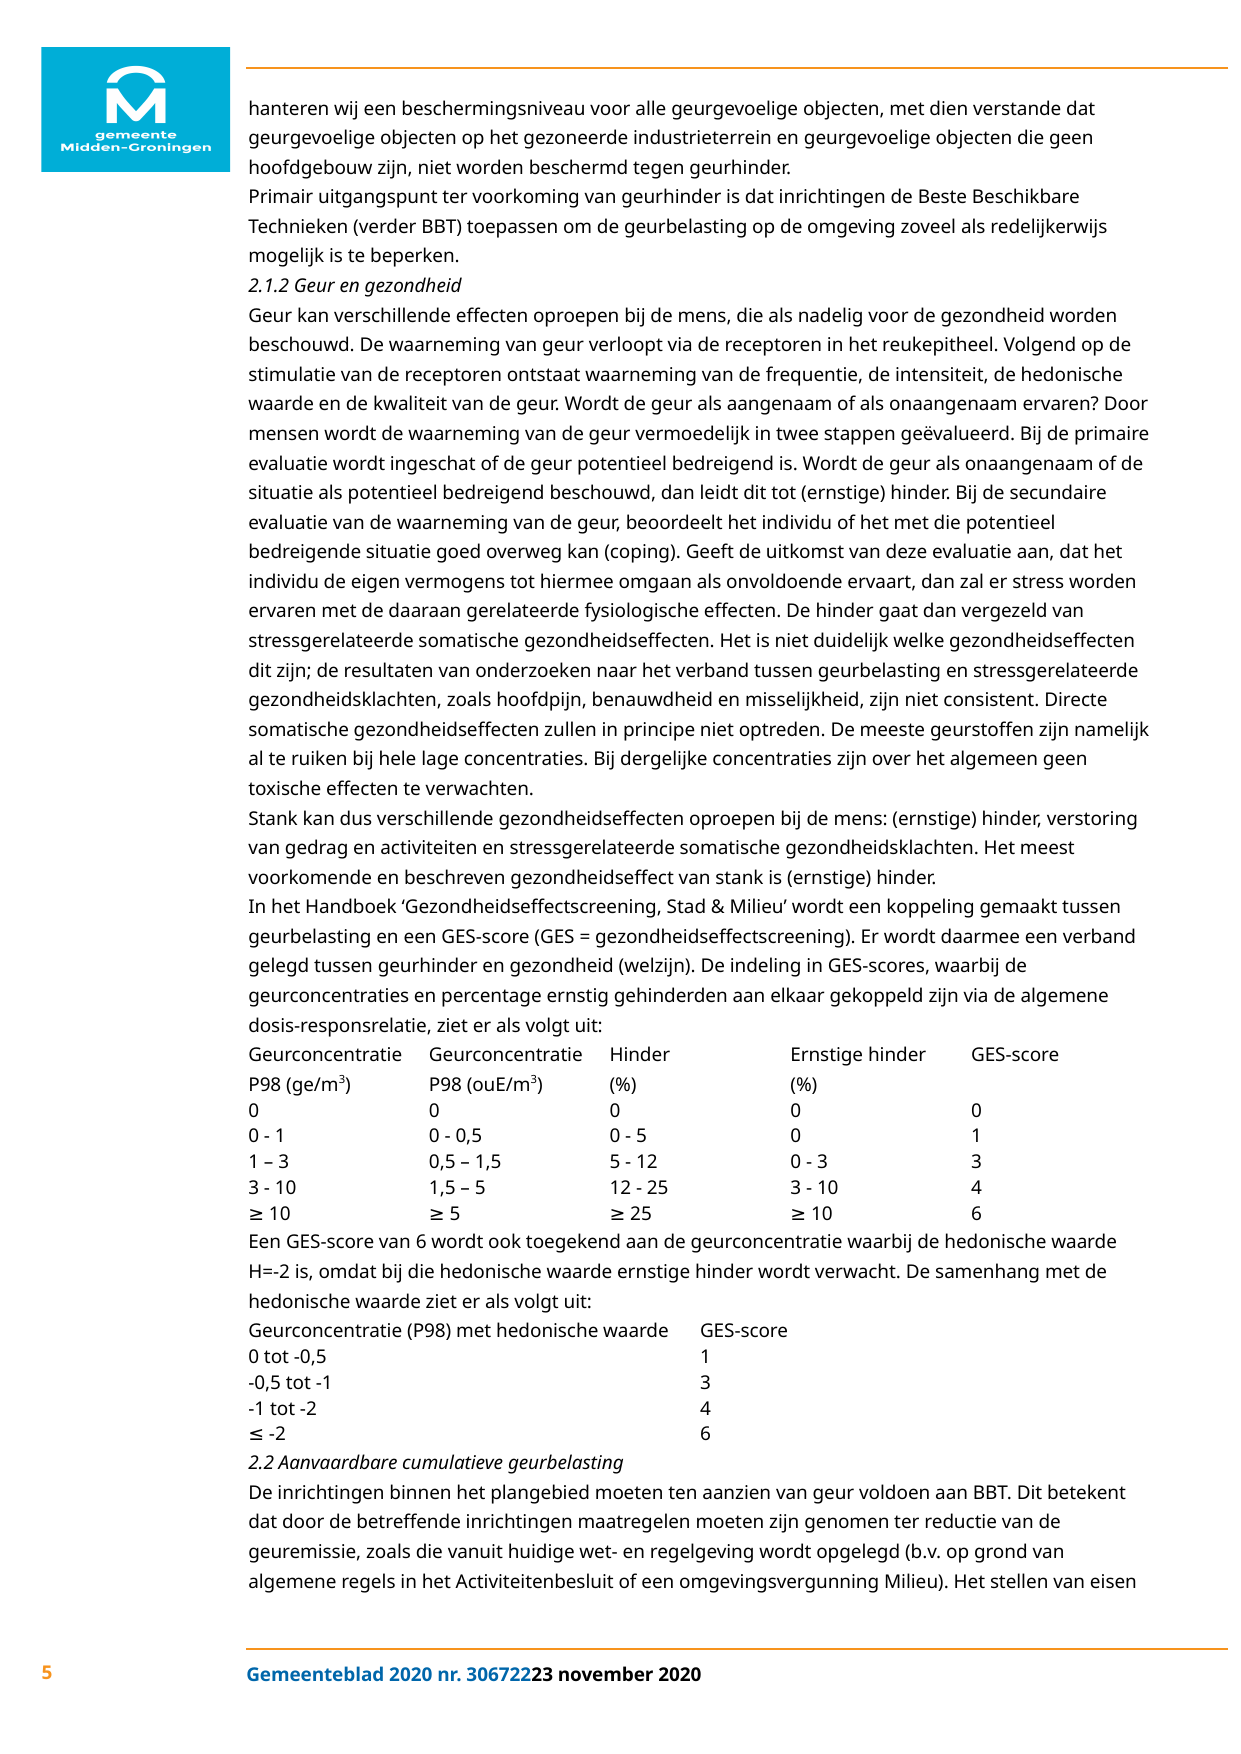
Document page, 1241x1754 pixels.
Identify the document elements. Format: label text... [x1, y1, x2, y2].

table_cell 0 [429, 1097, 609, 1123]
table_cell 12 - 25 [609, 1174, 790, 1200]
table_cell ≥ 25 [609, 1200, 790, 1226]
table_cell 0 - 3 [790, 1148, 971, 1174]
table_header Geurconcentratie (P98) met hedonische waarde [248, 1318, 700, 1343]
text Primair uitgangspunt ter voorkoming van geurhinder is dat inrichtingen de Beste Beschikbare Technieken (verder BBT) toepassen om de geurbelasting op de omgeving zoveel als redelijkerwijs mogelijk is te beperken. [248, 183, 1152, 268]
table_cell 1 [971, 1123, 1152, 1148]
table_header GES-score [971, 1042, 1152, 1097]
table_cell 6 [700, 1421, 1152, 1446]
table_cell 4 [700, 1395, 1152, 1421]
table_cell -1 tot -2 [248, 1395, 700, 1421]
table_cell 0 - 1 [248, 1123, 429, 1148]
table_header Geurconcentratie P98 (ge/m3) [248, 1042, 429, 1097]
table_header Hinder (%) [609, 1042, 790, 1097]
text hanteren wij een beschermingsniveau voor alle geurgevoelige objecten, met dien verstande dat geurgevoelige objecten op het gezoneerde industrieterrein en geurgevoelige objecten die geen hoofdgebouw zijn, niet worden beschermd tegen geurhinder. [248, 95, 1152, 180]
table_cell -0,5 tot -1 [248, 1369, 700, 1395]
table_cell 5 - 12 [609, 1148, 790, 1174]
table_cell 3 [700, 1369, 1152, 1395]
table_cell ≥ 10 [790, 1200, 971, 1226]
table_cell 1 – 3 [248, 1148, 429, 1174]
picture [184, 146, 190, 153]
table_cell ≤ -2 [248, 1421, 700, 1446]
table_cell 1 [700, 1343, 1152, 1369]
table_cell 0 - 5 [609, 1123, 790, 1148]
text Geur kan verschillende effecten oproepen bij de mens, die als nadelig voor de gezondheid worden beschouwd. De waarneming van geur verloopt via de receptoren in het reukepitheel. Volgend op de stimulatie van de receptoren ontstaat waarneming van de frequentie, de intensiteit, de hedonische waarde en de kwaliteit van de geur. Wordt de geur als aangenaam of als onaangenaam ervaren? Door mensen wordt de waarneming van de geur vermoedelijk in twee stappen geëvalueerd. Bij de primaire evaluatie wordt ingeschat of de geur potentieel bedreigend is. Wordt de geur als onaangenaam of de situatie als potentieel bedreigend beschouwd, dan leidt dit tot (ernstige) hinder. Bij de secundaire evaluatie van de waarneming van de geur, beoordeelt het individu of het met die potentieel bedreigende situatie goed overweg kan (coping). Geeft de uitkomst van deze evaluatie aan, dat het individu de eigen vermogens tot hiermee omgaan als onvoldoende ervaart, dan zal er stress worden ervaren met de daaraan gerelateerde fysiologische effecten. De hinder gaat dan vergezeld van stressgerelateerde somatische gezondheidseffecten. Het is niet duidelijk welke gezondheidseffecten dit zijn; de resultaten van onderzoeken naar het verband tussen geurbelasting en stressgerelateerde gezondheidsklachten, zoals hoofdpijn, benauwdheid en misselijkheid, zijn niet consistent. Directe somatische gezondheidseffecten zullen in principe niet optreden. De meeste geurstoffen zijn namelijk al te ruiken bij hele lage concentraties. Bij dergelijke concentraties zijn over het algemeen geen toxische effecten te verwachten. [248, 302, 1152, 801]
table_cell ≥ 5 [429, 1200, 609, 1226]
table_cell 0 - 0,5 [429, 1123, 609, 1148]
table_cell 3 - 10 [790, 1174, 971, 1200]
text In het Handboek ‘Gezondheidseffectscreening, Stad & Milieu’ wordt een koppeling gemaakt tussen geurbelasting en een GES-score (GES = gezondheidseffectscreening). Er wordt daarmee een verband gelegd tussen geurhinder en gezondheid (welzijn). De indeling in GES-scores, waarbij de geurconcentraties en percentage ernstig gehinderden aan elkaar gekoppeld zijn via de algemene dosis-responsrelatie, ziet er als volgt uit: [248, 893, 1152, 1038]
picture [108, 66, 164, 82]
table_cell 0,5 – 1,5 [429, 1148, 609, 1174]
table_cell 3 - 10 [248, 1174, 429, 1200]
table_cell 0 [971, 1097, 1152, 1123]
table_cell 6 [971, 1200, 1152, 1226]
table_cell 0 tot -0,5 [248, 1343, 700, 1369]
text 2.1.2 Geur en gezondheid [248, 272, 1152, 298]
table_cell 0 [248, 1097, 429, 1123]
table_header Geurconcentratie P98 (ouE/m3) [429, 1042, 609, 1097]
text Stank kan dus verschillende gezondheidseffecten oproepen bij de mens: (ernstige) hinder, verstoring van gedrag en activiteiten en stressgerelateerde somatische gezondheidsklachten. Het meest voorkomende en beschreven gezondheidseffect van stank is (ernstige) hinder. [248, 805, 1152, 890]
table_cell 4 [971, 1174, 1152, 1200]
table_cell 0 [790, 1097, 971, 1123]
text De inrichtingen binnen het plangebied moeten ten aanzien van geur voldoen aan BBT. Dit betekent dat door de betreffende inrichtingen maatregelen moeten zijn genomen ter reductie van de geuremissie, zoals die vanuit huidige wet- en regelgeving wordt opgelegd (b.v. op grond van algemene regels in het Activiteitenbesluit of een omgevingsvergunning Milieu). Het stellen van eisen [248, 1479, 1152, 1593]
text Een GES-score van 6 wordt ook toegekend aan de geurconcentratie waarbij de hedonische waarde H=-2 is, omdat bij die hedonische waarde ernstige hinder wordt verwacht. De samenhang met de hedonische waarde ziet er als volgt uit: [248, 1229, 1152, 1314]
table_cell ≥ 10 [248, 1200, 429, 1226]
table_cell 1,5 – 5 [429, 1174, 609, 1200]
picture [107, 89, 165, 122]
table_cell 0 [609, 1097, 790, 1123]
table_cell 0 [790, 1123, 971, 1148]
table_header GES-score [700, 1318, 1152, 1343]
table_header Ernstige hinder (%) [790, 1042, 971, 1097]
text 2.2 Aanvaardbare cumulatieve geurbelasting [248, 1449, 1152, 1475]
table_cell 3 [971, 1148, 1152, 1174]
